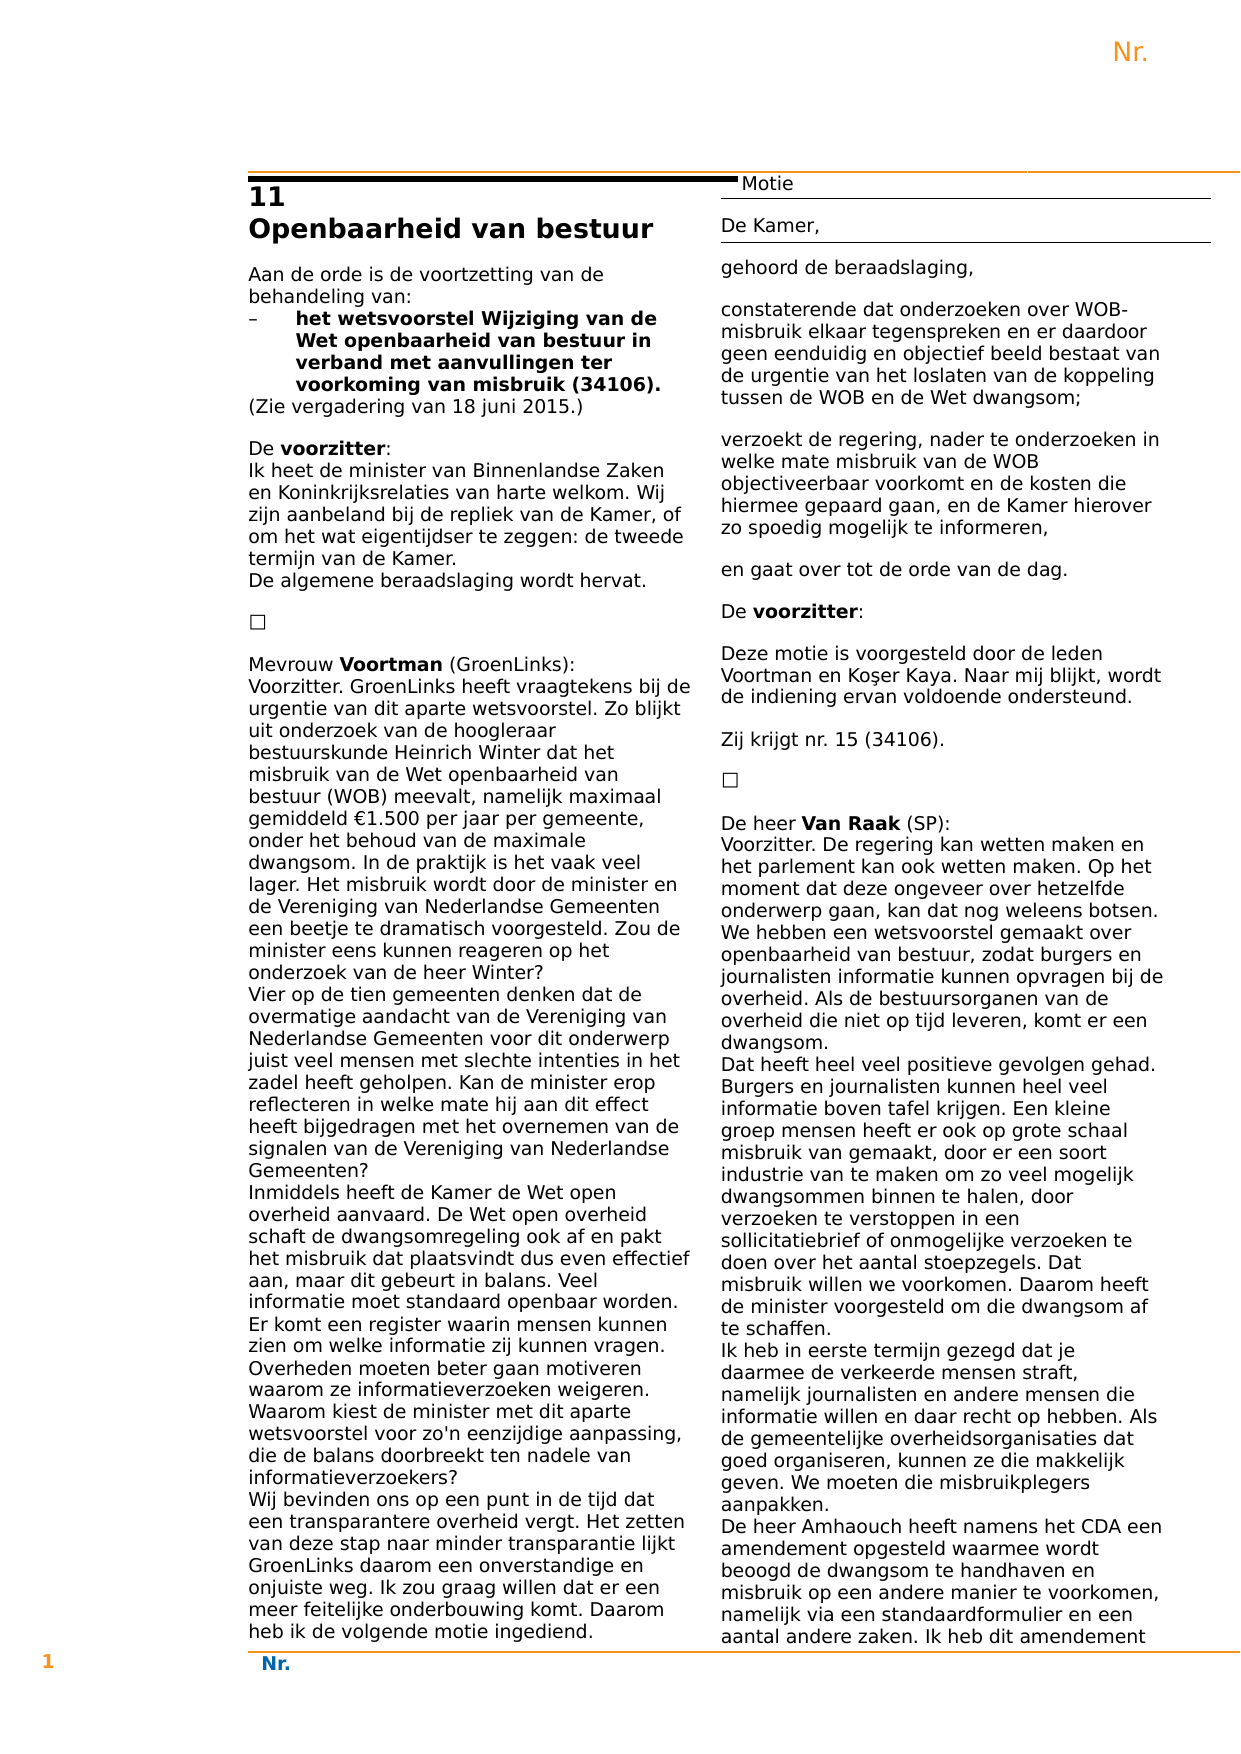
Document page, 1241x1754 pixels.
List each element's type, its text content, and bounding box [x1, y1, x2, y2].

text De voorzitter: [248, 438, 691, 460]
text gehoord de beraadslaging, [721, 257, 1163, 279]
text Motie [721, 173, 1163, 195]
text Mevrouw Voortman (GroenLinks): [248, 654, 691, 676]
text Ik heet de minister van Binnenlandse Zaken en Koninkrijksrelaties van harte welkom. Wij zijn aanbeland bij de repliek van de Kamer, of om het wat eigentijdser te zeggen: de tweede termijn van de Kamer. [248, 460, 691, 570]
text De voorzitter: [721, 601, 1163, 622]
text verzoekt de regering, nader te onderzoeken in welke mate misbruik van de WOB objectiveerbaar voorkomt en de kosten die hiermee gepaard gaan, en de Kamer hierover zo spoedig mogelijk te informeren, [721, 429, 1163, 538]
text De Kamer, [721, 215, 1163, 237]
text Zij krijgt nr. 15 (34106). [721, 728, 1163, 750]
text ⬜ [248, 612, 691, 634]
text Voorzitter. GroenLinks heeft vraagtekens bij de urgentie van dit aparte wetsvoorstel. Zo blijkt uit onderzoek van de hoogleraar bestuurskunde Heinrich Winter dat het misbruik van de Wet openbaarheid van bestuur (WOB) meevalt, namelijk maximaal gemiddeld €1.500 per jaar per gemeente, onder het behoud van de maximale dwangsom. In de praktijk is het vaak veel lager. Het misbruik wordt door de minister en de Vereniging van Nederlandse Gemeenten een beetje te dramatisch voorgesteld. Zou de minister eens kunnen reageren op het onderzoek van de heer Winter? [248, 676, 691, 984]
list het wetsvoorstel Wijziging van de Wet openbaarheid van bestuur in verband met aanvullingen ter voorkoming van misbruik (34106). [248, 308, 691, 396]
text Deze motie is voorgesteld door de leden Voortman en Koşer Kaya. Naar mij blijkt, wordt de indiening ervan voldoende ondersteund. [721, 642, 1163, 708]
text (Zie vergadering van 18 juni 2015.) [248, 396, 691, 418]
text Vier op de tien gemeenten denken dat de overmatige aandacht van de Vereniging van Nederlandse Gemeenten voor dit onderwerp juist veel mensen met slechte intenties in het zadel heeft geholpen. Kan de minister erop reflecteren in welke mate hij aan dit effect heeft bijgedragen met het overnemen van de signalen van de Vereniging van Nederlandse Gemeenten? [248, 984, 691, 1182]
text en gaat over tot de orde van de dag. [721, 558, 1163, 581]
text Inmiddels heeft de Kamer de Wet open overheid aanvaard. De Wet open overheid schaft de dwangsomregeling ook af en pakt het misbruik dat plaatsvindt dus even effectief aan, maar dit gebeurt in balans. Veel informatie moet standaard openbaar worden. Er komt een register waarin mensen kunnen zien om welke informatie zij kunnen vragen. Overheden moeten beter gaan motiveren waarom ze informatieverzoeken weigeren. Waarom kiest de minister met dit aparte wetsvoorstel voor zo'n eenzijdige aanpassing, die de balans doorbreekt ten nadele van informatieverzoekers? [248, 1182, 691, 1489]
text De heer Amhaouch heeft namens het CDA een amendement opgesteld waarmee wordt beoogd de dwangsom te handhaven en misbruik op een andere manier te voorkomen, namelijk via een standaardformulier en een aantal andere zaken. Ik heb dit amendement [721, 1516, 1163, 1648]
text ⬜ [721, 770, 1163, 792]
title 11 Openbaarheid van bestuur [248, 182, 691, 244]
text Voorzitter. De regering kan wetten maken en het parlement kan ook wetten maken. Op het moment dat deze ongeveer over hetzelfde onderwerp gaan, kan dat nog weleens botsen. We hebben een wetsvoorstel gemaakt over openbaarheid van bestuur, zodat burgers en journalisten informatie kunnen opvragen bij de overheid. Als de bestuursorganen van de overheid die niet op tijd leveren, komt er een dwangsom. [721, 834, 1163, 1054]
text Wij bevinden ons op een punt in de tijd dat een transparantere overheid vergt. Het zetten van deze stap naar minder transparantie lijkt GroenLinks daarom een onverstandige en onjuiste weg. Ik zou graag willen dat er een meer feitelijke onderbouwing komt. Daarom heb ik de volgende motie ingediend. [248, 1489, 691, 1643]
text De heer Van Raak (SP): [721, 812, 1163, 834]
text Ik heb in eerste termijn gezegd dat je daarmee de verkeerde mensen straft, namelijk journalisten en andere mensen die informatie willen en daar recht op hebben. Als de gemeentelijke overheidsorganisaties dat goed organiseren, kunnen ze die makkelijk geven. We moeten die misbruikplegers aanpakken. [721, 1340, 1163, 1516]
text Dat heeft heel veel positieve gevolgen gehad. Burgers en journalisten kunnen heel veel informatie boven tafel krijgen. Een kleine groep mensen heeft er ook op grote schaal misbruik van gemaakt, door er een soort industrie van te maken om zo veel mogelijk dwangsommen binnen te halen, door verzoeken te verstoppen in een sollicitatiebrief of onmogelijke verzoeken te doen over het aantal stoepzegels. Dat misbruik willen we voorkomen. Daarom heeft de minister voorgesteld om die dwangsom af te schaffen. [721, 1054, 1163, 1340]
text Aan de orde is de voortzetting van de behandeling van: [248, 264, 691, 308]
text constaterende dat onderzoeken over WOB-misbruik elkaar tegenspreken en er daardoor geen eenduidig en objectief beeld bestaat van de urgentie van het loslaten van de koppeling tussen de WOB en de Wet dwangsom; [721, 299, 1163, 409]
text De algemene beraadslaging wordt hervat. [248, 570, 691, 592]
